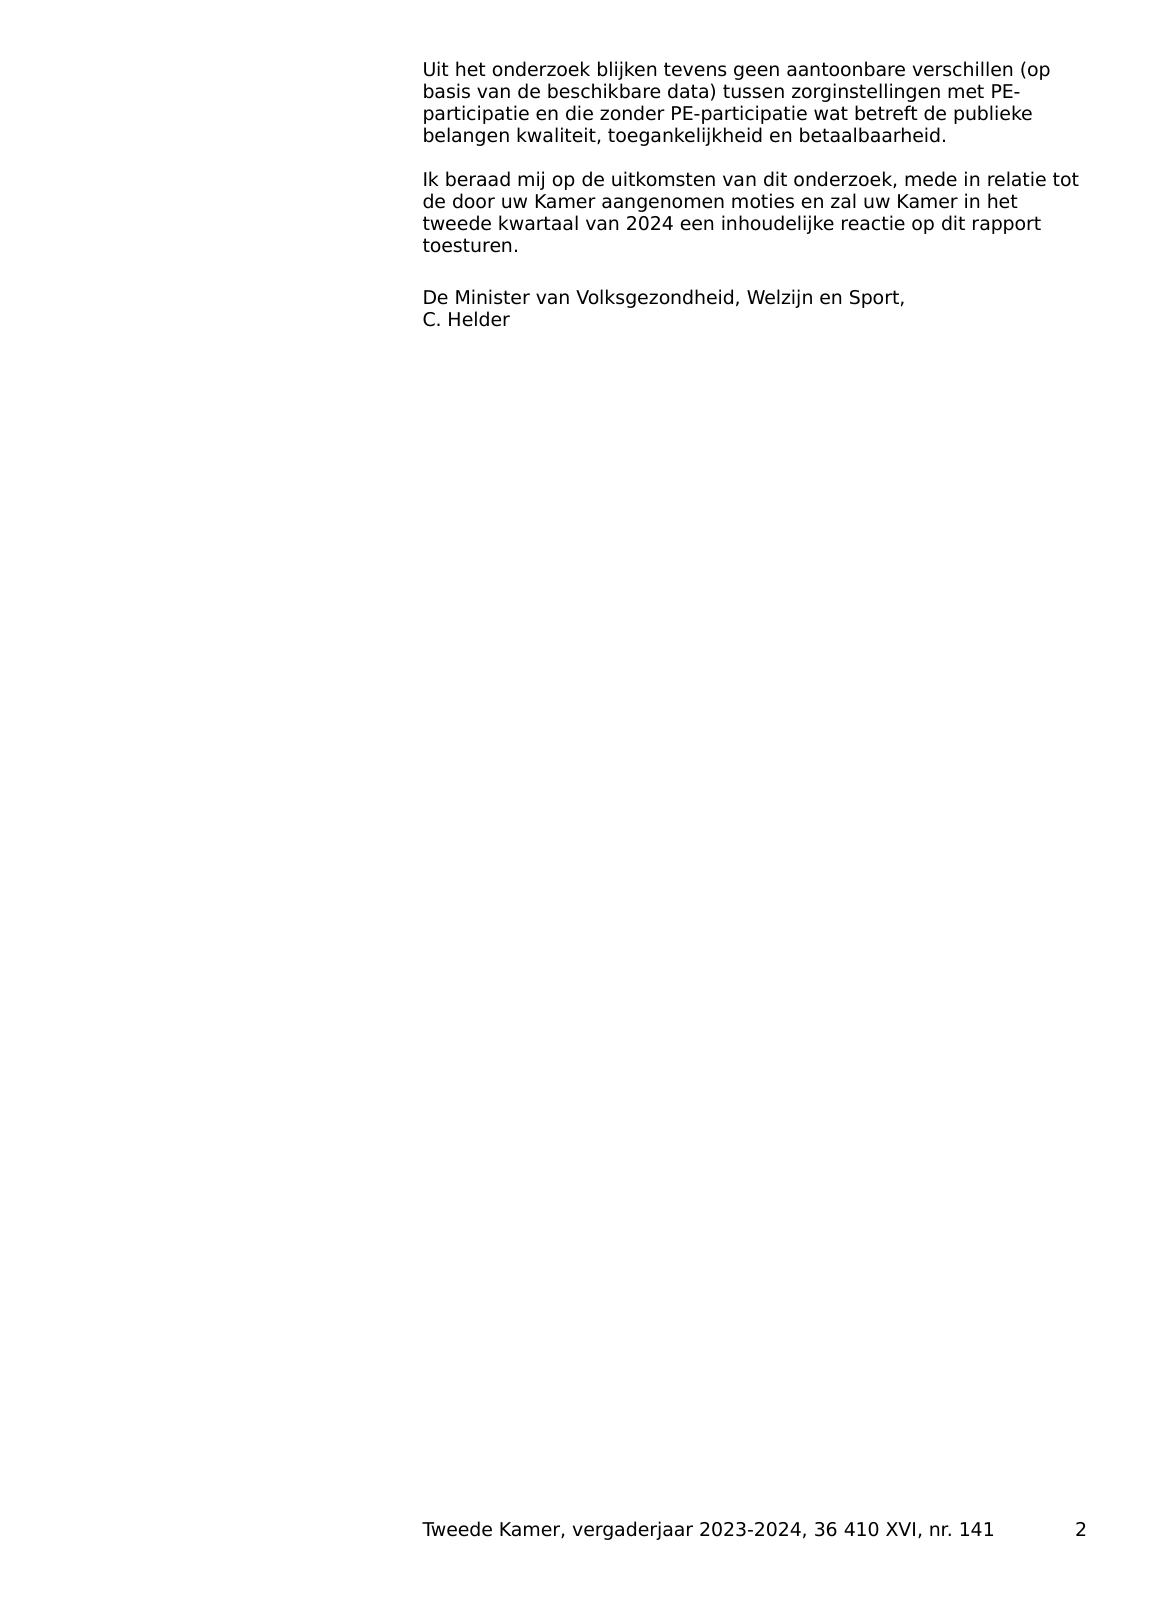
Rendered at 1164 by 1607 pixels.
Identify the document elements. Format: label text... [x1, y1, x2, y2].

text Uit het onderzoek blijken tevens geen aantoonbare verschillen (op basis van de beschikbare data) tussen zorginstellingen met PE-participatie en die zonder PE-participatie wat betreft de publieke belangen kwaliteit, toegankelijkheid en betaalbaarheid. [422, 59, 1087, 147]
text De Minister van Volksgezondheid, Welzijn en Sport, C. Helder [422, 287, 1087, 331]
text Ik beraad mij op de uitkomsten van dit onderzoek, mede in relatie tot de door uw Kamer aangenomen moties en zal uw Kamer in het tweede kwartaal van 2024 een inhoudelijke reactie op dit rapport toesturen. [422, 169, 1087, 257]
